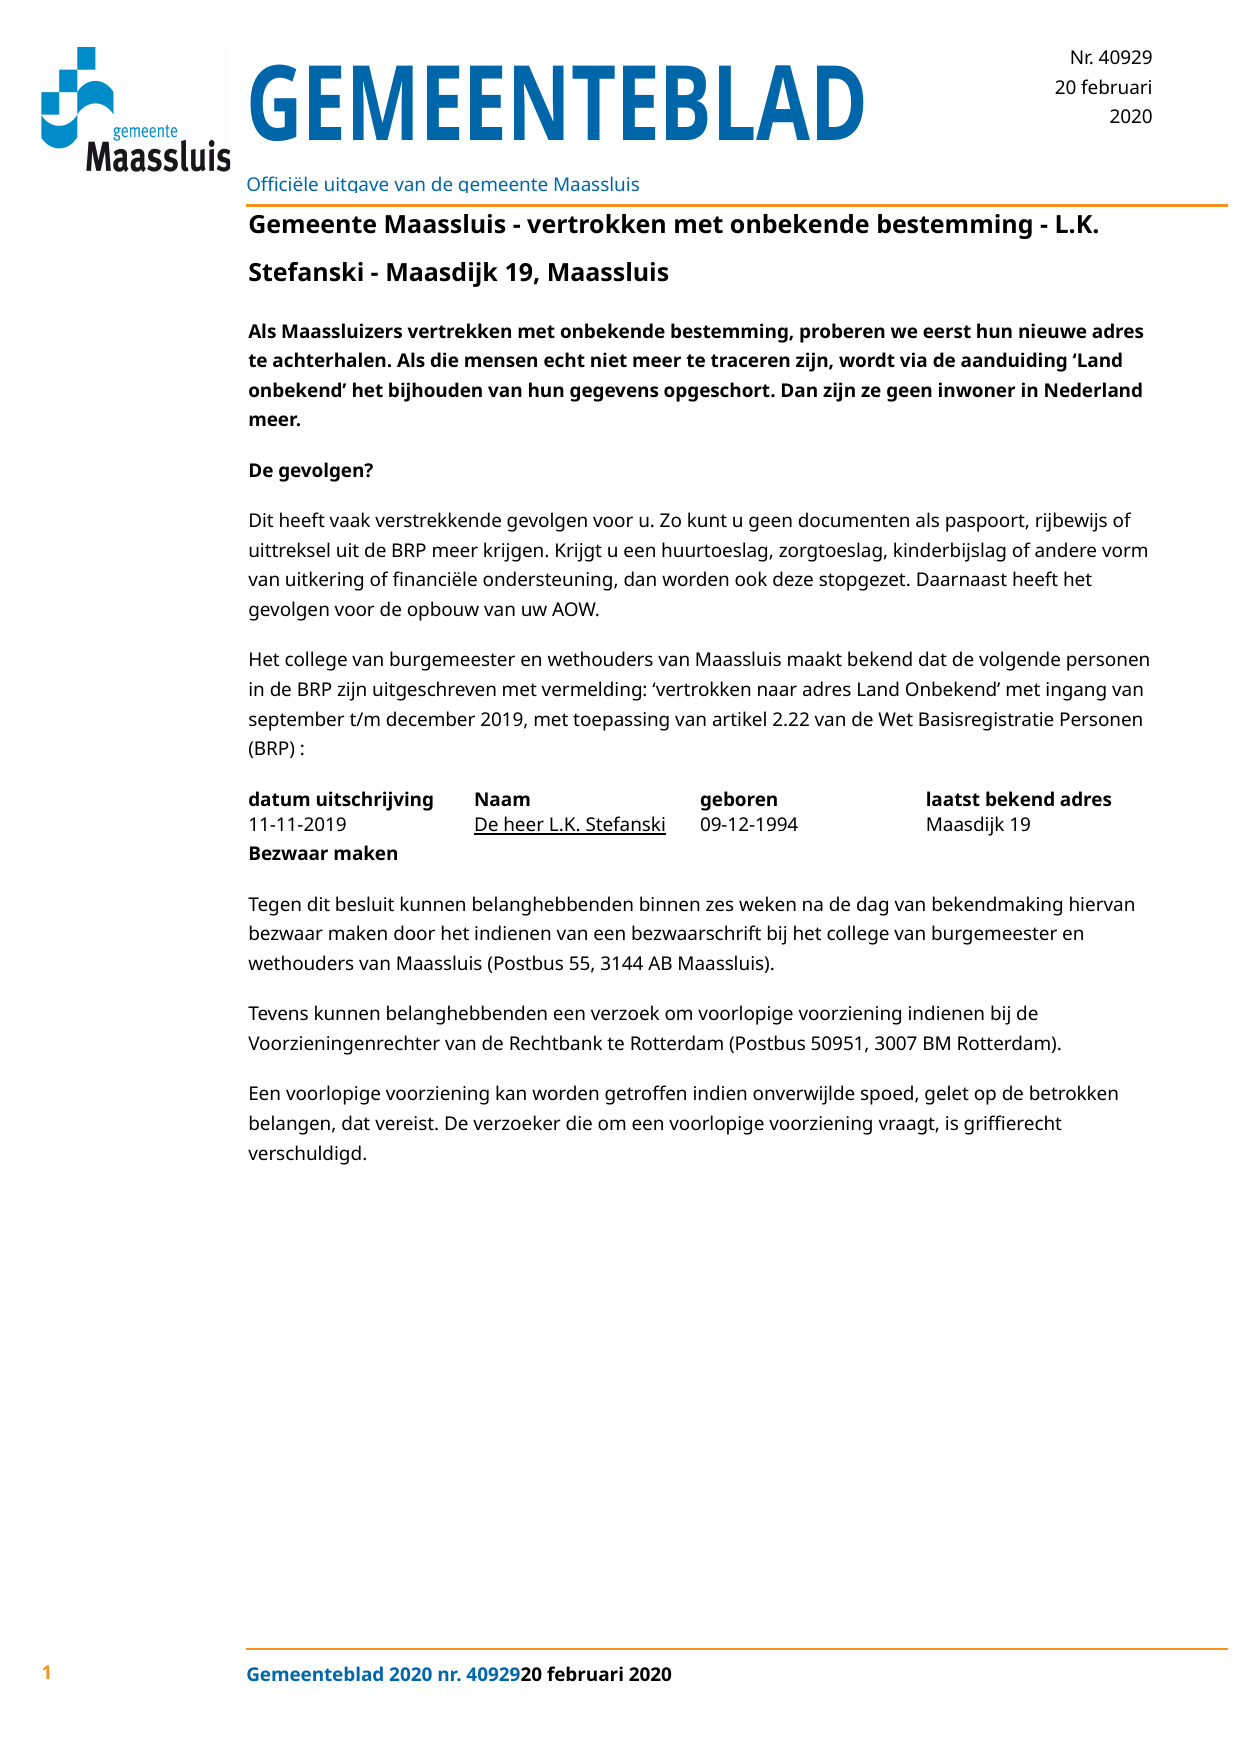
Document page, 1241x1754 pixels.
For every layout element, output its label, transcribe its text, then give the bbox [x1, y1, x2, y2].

table_header geboren [700, 786, 926, 812]
table_header datum uitschrijving [248, 786, 474, 812]
text De gevolgen? [248, 457, 1152, 483]
text Als Maassluizers vertrekken met onbekende bestemming, proberen we eerst hun nieuwe adres te achterhalen. Als die mensen echt niet meer te traceren zijn, wordt via de aanduiding ‘Land onbekend’ het bijhouden van hun gegevens opgeschort. Dan zijn ze geen inwoner in Nederland meer. [248, 318, 1152, 432]
text Bezwaar maken [248, 841, 1152, 866]
text Het college van burgemeester en wethouders van Maassluis maakt bekend dat de volgende personen in de BRP zijn uitgeschreven met vermelding: ‘vertrokken naar adres Land Onbekend’ met ingang van september t/m december 2019, met toepassing van artikel 2.22 van de Wet Basisregistratie Personen (BRP) : [248, 647, 1152, 761]
table_cell Maasdijk 19 [926, 812, 1152, 837]
text Gemeente Maassluis - vertrokken met onbekende bestemming - L.K. Stefanski - Maasdijk 19, Maassluis [248, 207, 1152, 288]
table_header Naam [474, 786, 700, 812]
text Tevens kunnen belanghebbenden een verzoek om voorlopige voorziening indienen bij de Voorzieningenrechter van de Rechtbank te Rotterdam (Postbus 50951, 3007 BM Rotterdam). [248, 1001, 1152, 1056]
table_header laatst bekend adres [926, 786, 1152, 812]
text Dit heeft vaak verstrekkende gevolgen voor u. Zo kunt u geen documenten als paspoort, rijbewijs of uittreksel uit de BRP meer krijgen. Krijgt u een huurtoeslag, zorgtoeslag, kinderbijslag of andere vorm van uitkering of financiële ondersteuning, dan worden ook deze stopgezet. Daarnaast heeft het gevolgen voor de opbouw van uw AOW. [248, 507, 1152, 622]
table_cell 11-11-2019 [248, 812, 474, 837]
text Tegen dit besluit kunnen belanghebbenden binnen zes weken na de dag van bekendmaking hiervan bezwaar maken door het indienen van een bezwaarschrift bij het college van burgemeester en wethouders van Maassluis (Postbus 55, 3144 AB Maassluis). [248, 891, 1152, 976]
table_cell De heer L.K. Stefanski [474, 812, 700, 837]
picture [41, 47, 77, 92]
text Een voorlopige voorziening kan worden getroffen indien onverwijlde spoed, gelet op de betrokken belangen, dat vereist. De verzoeker die om een voorlopige voorziening vraagt, is griffierecht verschuldigd. [248, 1081, 1152, 1166]
picture [41, 47, 231, 172]
table_cell 09-12-1994 [700, 812, 926, 837]
